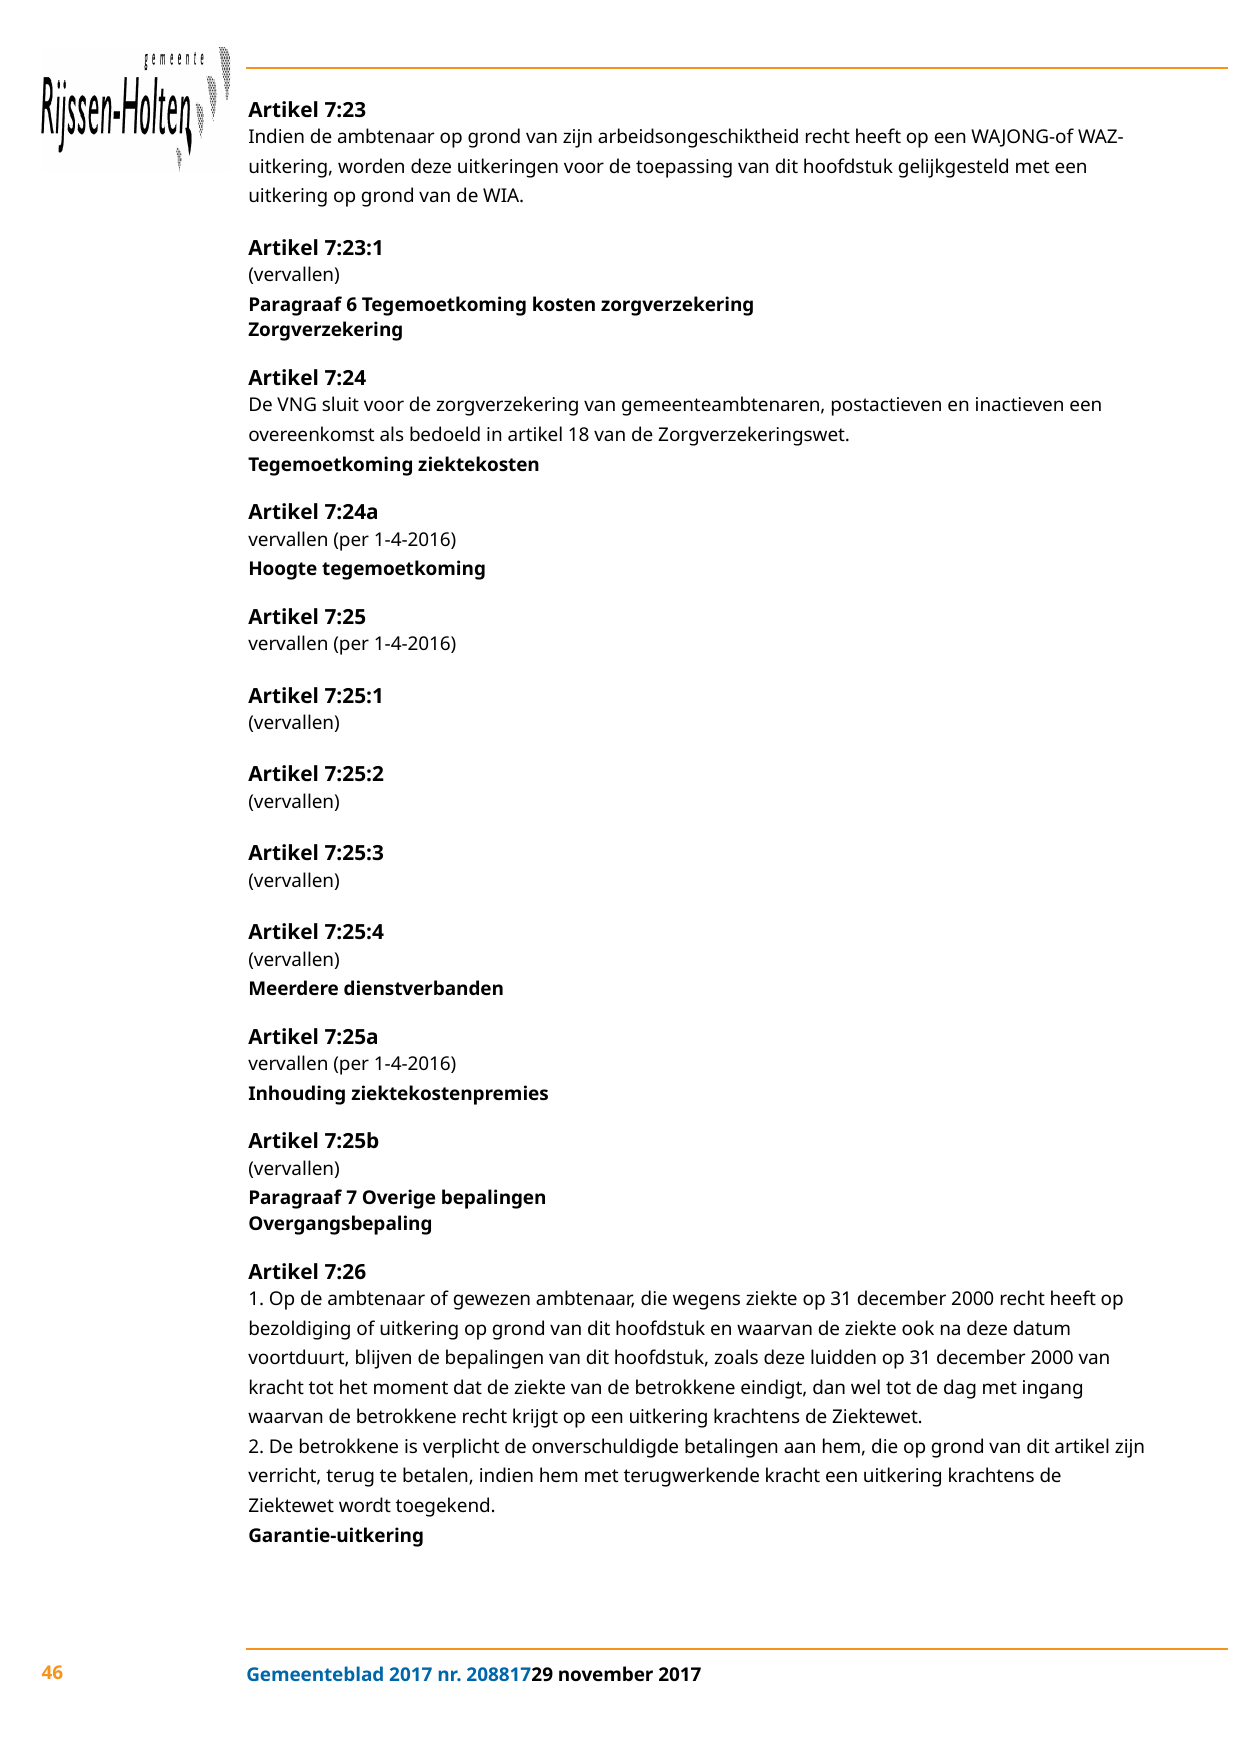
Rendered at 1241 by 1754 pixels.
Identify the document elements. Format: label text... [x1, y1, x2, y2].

text 2. De betrokkene is verplicht de onverschuldigde betalingen aan hem, die op grond van dit artikel zijn verricht, terug te betalen, indien hem met terugwerkende kracht een uitkering krachtens de Ziektewet wordt toegekend. [248, 1433, 1152, 1518]
text (vervallen) [248, 788, 1152, 814]
text Artikel 7:26 [248, 1257, 1152, 1285]
text (vervallen) [248, 261, 1152, 287]
text vervallen (per 1-4-2016) [248, 1050, 1152, 1076]
text Artikel 7:25:4 [248, 917, 1152, 946]
text vervallen (per 1-4-2016) [248, 630, 1152, 656]
text Artikel 7:23:1 [248, 233, 1152, 261]
text Artikel 7:25:1 [248, 681, 1152, 709]
text Artikel 7:25 [248, 602, 1152, 630]
text Artikel 7:25a [248, 1022, 1152, 1050]
text (vervallen) [248, 709, 1152, 735]
text Zorgverzekering [248, 317, 1152, 342]
text Paragraaf 7 Overige bepalingen [248, 1184, 1152, 1210]
text Artikel 7:23 [248, 95, 1152, 123]
text Garantie-uitkering [248, 1522, 1152, 1548]
text Artikel 7:25:2 [248, 759, 1152, 788]
text vervallen (per 1-4-2016) [248, 526, 1152, 551]
text Inhouding ziektekostenpremies [248, 1080, 1152, 1106]
text 1. Op de ambtenaar of gewezen ambtenaar, die wegens ziekte op 31 december 2000 recht heeft op bezoldiging of uitkering op grond van dit hoofdstuk en waarvan de ziekte ook na deze datum voortduurt, blijven de bepalingen van dit hoofdstuk, zoals deze luidden op 31 december 2000 van kracht tot het moment dat de ziekte van de betrokkene eindigt, dan wel tot de dag met ingang waarvan de betrokkene recht krijgt op een uitkering krachtens de Ziektewet. [248, 1285, 1152, 1429]
text (vervallen) [248, 1155, 1152, 1181]
text Tegemoetkoming ziektekosten [248, 451, 1152, 476]
text Paragraaf 6 Tegemoetkoming kosten zorgverzekering [248, 291, 1152, 317]
text Hoogte tegemoetkoming [248, 555, 1152, 581]
text Indien de ambtenaar op grond van zijn arbeidsongeschiktheid recht heeft op een WAJONG-of WAZ-uitkering, worden deze uitkeringen voor de toepassing van dit hoofdstuk gelijkgesteld met een uitkering op grond van de WIA. [248, 123, 1152, 208]
text Overgangsbepaling [248, 1210, 1152, 1236]
picture [41, 47, 231, 172]
text Artikel 7:24 [248, 363, 1152, 392]
text Artikel 7:25:3 [248, 838, 1152, 867]
text Meerdere dienstverbanden [248, 975, 1152, 1001]
text De VNG sluit voor de zorgverzekering van gemeenteambtenaren, postactieven en inactieven een overeenkomst als bedoeld in artikel 18 van de Zorgverzekeringswet. [248, 392, 1152, 447]
text (vervallen) [248, 867, 1152, 893]
text Artikel 7:24a [248, 497, 1152, 526]
text Artikel 7:25b [248, 1126, 1152, 1155]
text (vervallen) [248, 946, 1152, 971]
